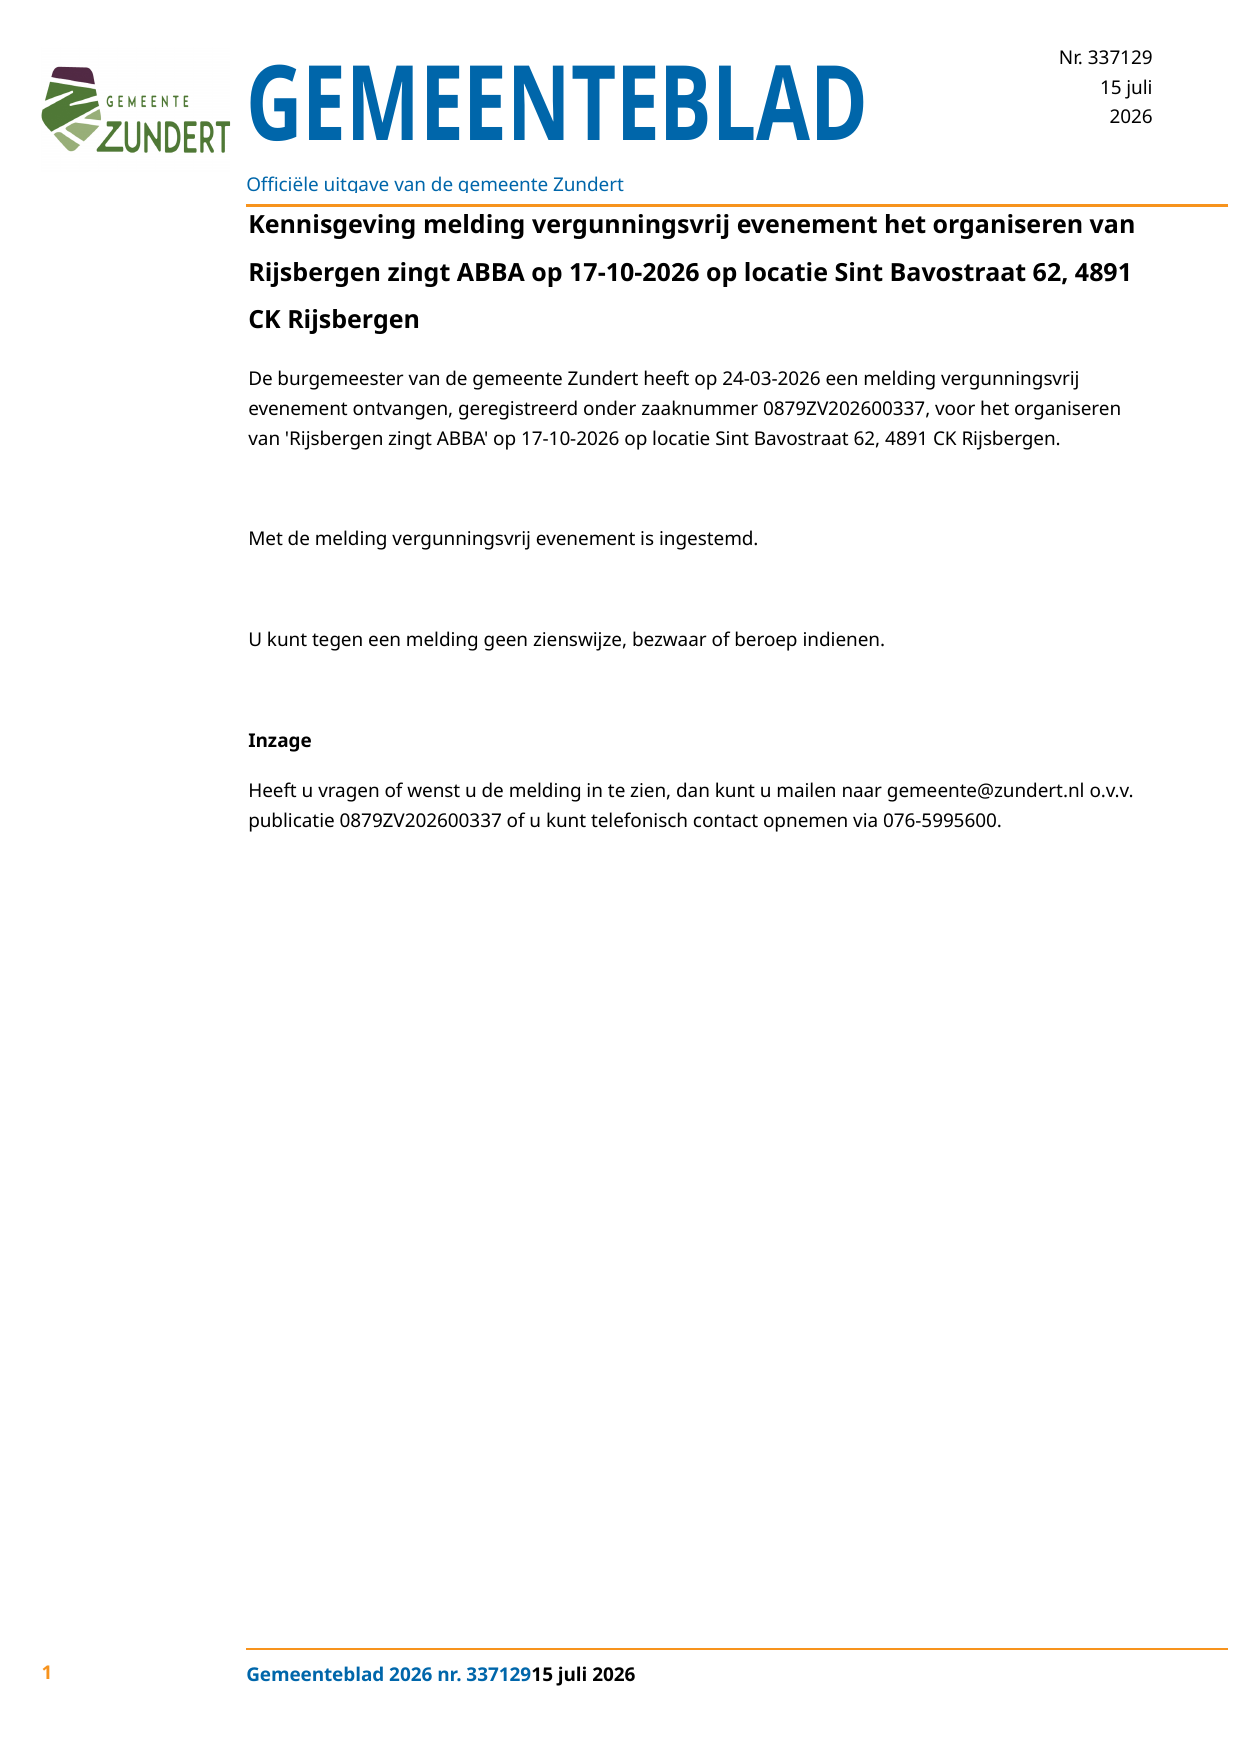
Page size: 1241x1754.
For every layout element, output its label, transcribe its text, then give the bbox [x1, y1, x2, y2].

text Kennisgeving melding vergunningsvrij evenement het organiseren van Rijsbergen zingt ABBA op 17-10-2026 op locatie Sint Bavostraat 62, 4891 CK Rijsbergen [248, 207, 1152, 336]
text Heeft u vragen of wenst u de melding in te zien, dan kunt u mailen naar gemeente@zundert.nl o.v.v. publicatie 0879ZV202600337 of u kunt telefonisch contact opnemen via 076-5995600. [248, 778, 1152, 833]
text De burgemeester van de gemeente Zundert heeft op 24-03-2026 een melding vergunningsvrij evenement ontvangen, geregistreerd onder zaaknummer 0879ZV202600337, voor het organiseren van 'Rijsbergen zingt ABBA' op 17-10-2026 op locatie Sint Bavostraat 62, 4891 CK Rijsbergen. [248, 366, 1152, 450]
picture [41, 47, 231, 172]
text U kunt tegen een melding geen zienswijze, bezwaar of beroep indienen. [248, 626, 1152, 652]
text Met de melding vergunningsvrij evenement is ingestemd. [248, 526, 1152, 551]
text Inzage [248, 727, 1152, 753]
